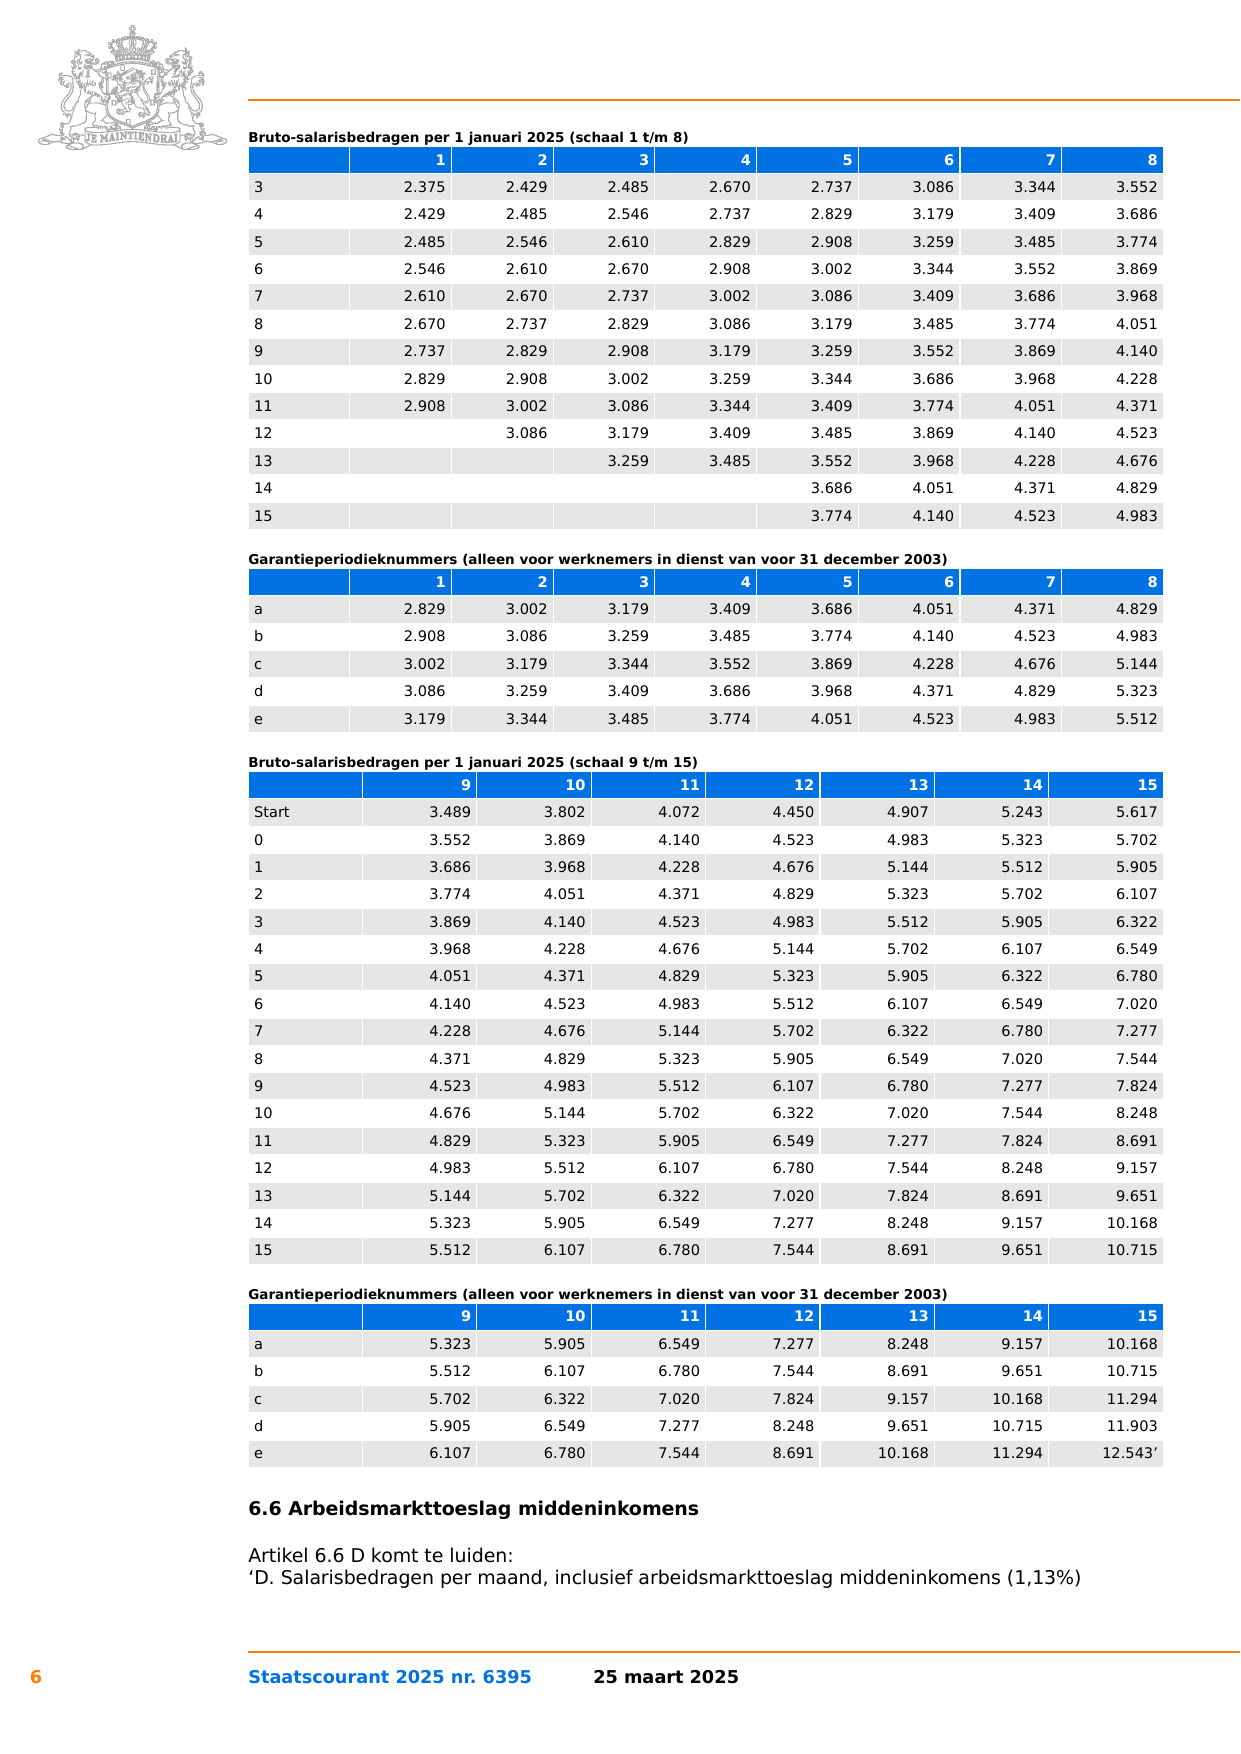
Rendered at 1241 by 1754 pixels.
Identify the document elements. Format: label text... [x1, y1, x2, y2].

table_cell 3.086 [554, 393, 654, 419]
table_cell 6 [249, 256, 349, 283]
table_cell d [249, 679, 349, 705]
table_cell 7.277 [821, 1128, 934, 1154]
table_cell 3.409 [655, 421, 756, 447]
table_cell 5.702 [1049, 827, 1163, 853]
table_cell 3.968 [961, 366, 1061, 392]
table_cell 2.737 [452, 311, 553, 337]
table_cell 2.670 [350, 311, 451, 337]
table_cell 4.676 [961, 651, 1061, 677]
table_cell 2.908 [452, 366, 553, 392]
table_cell 4.140 [1062, 339, 1163, 365]
table_cell 7.824 [935, 1128, 1048, 1154]
table_cell 3.485 [655, 448, 756, 474]
table_cell 5.702 [706, 1019, 819, 1045]
table_cell 12 [706, 1304, 819, 1330]
table_cell 4.523 [961, 624, 1061, 650]
table_cell 6.549 [1049, 936, 1163, 963]
table_cell 2.610 [554, 229, 654, 255]
table_cell 3.344 [452, 706, 553, 732]
table_cell 4.523 [961, 503, 1061, 529]
table_cell 5.702 [592, 1101, 705, 1127]
table_cell [249, 772, 362, 798]
table_cell 3.552 [961, 256, 1061, 283]
table_cell 2.429 [452, 174, 553, 200]
table_cell 3.409 [757, 393, 858, 419]
table_cell 5.323 [1062, 679, 1163, 705]
table_cell 2.485 [554, 174, 654, 200]
table_cell 9.157 [1049, 1155, 1163, 1182]
table_cell 9.651 [935, 1359, 1048, 1385]
table_cell 4.829 [706, 881, 819, 908]
table_cell 8.691 [1049, 1128, 1163, 1154]
table_cell 8.248 [821, 1331, 934, 1357]
table_cell 3.552 [1062, 174, 1163, 200]
table_cell 5 [249, 229, 349, 255]
table_cell 6.107 [821, 991, 934, 1017]
table_cell 3.179 [655, 339, 756, 365]
table_cell 3.968 [363, 936, 476, 963]
table_cell 14 [935, 772, 1048, 798]
table_cell 5.512 [592, 1073, 705, 1099]
table_cell 5 [249, 964, 362, 990]
table_cell 10.715 [1049, 1359, 1163, 1385]
table_cell 7.020 [935, 1046, 1048, 1072]
table_cell 3.179 [452, 651, 553, 677]
table_cell 2.546 [554, 201, 654, 228]
table_cell 3.259 [655, 366, 756, 392]
table_cell 5.144 [706, 936, 819, 963]
table_cell 3.179 [554, 596, 654, 623]
table_cell 6.780 [935, 1019, 1048, 1045]
table_cell 3.259 [554, 624, 654, 650]
table_cell 7.020 [706, 1183, 819, 1209]
table_cell 5.323 [935, 827, 1048, 853]
table_cell 3.344 [757, 366, 858, 392]
table_cell 4.523 [477, 991, 591, 1017]
table_cell 7 [961, 147, 1061, 173]
table_cell 5 [757, 147, 858, 173]
table_cell 4.051 [961, 393, 1061, 419]
table_cell c [249, 1386, 362, 1412]
table_cell 7.544 [1049, 1046, 1163, 1072]
table_header Garantieperiodieknummers (alleen voor werknemers in dienst van voor 31 december 2003) [248, 552, 1163, 568]
table_cell 3.344 [554, 651, 654, 677]
table_cell 2.737 [757, 174, 858, 200]
table_cell 5 [757, 569, 858, 595]
table_cell 4.983 [1062, 624, 1163, 650]
table_cell 3.002 [452, 393, 553, 419]
table_cell [350, 448, 451, 474]
table_cell 5.702 [363, 1386, 476, 1412]
table_cell 3.774 [859, 393, 959, 419]
table_cell 13 [249, 448, 349, 474]
table_cell 3.968 [477, 854, 591, 880]
table_cell 3.086 [757, 284, 858, 310]
table_cell 3.002 [350, 651, 451, 677]
table_cell 5.512 [1062, 706, 1163, 732]
table_cell 3.086 [452, 421, 553, 447]
table_cell 4 [655, 569, 756, 595]
table_cell 7.277 [706, 1210, 819, 1237]
table_cell 4.829 [1062, 596, 1163, 623]
table_cell 5.144 [363, 1183, 476, 1209]
table_cell 15 [249, 1238, 362, 1264]
table_cell 6.107 [477, 1238, 591, 1264]
table_cell 3.002 [554, 366, 654, 392]
table_cell 4 [655, 147, 756, 173]
table_cell 10 [477, 1304, 591, 1330]
table_cell 7.020 [592, 1386, 705, 1412]
table_cell 3.086 [655, 311, 756, 337]
table_cell 13 [821, 1304, 934, 1330]
table_cell 7 [249, 284, 349, 310]
table_cell 3.686 [363, 854, 476, 880]
table_cell 6.107 [477, 1359, 591, 1385]
table_cell 3.409 [655, 596, 756, 623]
table_cell 9.651 [935, 1238, 1048, 1264]
table_cell [452, 448, 553, 474]
table_cell 4.371 [592, 881, 705, 908]
table_cell 3.179 [757, 311, 858, 337]
table_cell 4.140 [363, 991, 476, 1017]
table_cell 3.344 [961, 174, 1061, 200]
table_cell c [249, 651, 349, 677]
table_cell [655, 475, 756, 502]
table_cell Start [249, 799, 362, 826]
table_cell 7.277 [935, 1073, 1048, 1099]
table_cell 4.676 [1062, 448, 1163, 474]
table_cell 8.248 [935, 1155, 1048, 1182]
table_cell 4.829 [1062, 475, 1163, 502]
table_cell 2.908 [350, 393, 451, 419]
table_cell [249, 147, 349, 173]
table_cell 6.107 [363, 1441, 476, 1467]
table_cell 3.552 [655, 651, 756, 677]
table_cell 2.829 [350, 366, 451, 392]
table_cell 4.676 [592, 936, 705, 963]
table_cell 4.371 [859, 679, 959, 705]
table_cell 3.774 [1062, 229, 1163, 255]
table_cell 9.651 [1049, 1183, 1163, 1209]
table_cell 2.670 [554, 256, 654, 283]
table_cell 3.086 [452, 624, 553, 650]
table_cell 9 [363, 772, 476, 798]
table_cell 11.903 [1049, 1413, 1163, 1439]
table_cell 5.702 [477, 1183, 591, 1209]
table_cell 9.157 [935, 1210, 1048, 1237]
table_cell 3.086 [859, 174, 959, 200]
table_cell 12 [249, 1155, 362, 1182]
table_cell 8 [1062, 569, 1163, 595]
table_cell 2.908 [350, 624, 451, 650]
table_cell 4.051 [757, 706, 858, 732]
text Artikel 6.6 D komt te luiden: [248, 1545, 1163, 1567]
table_cell 8.691 [821, 1359, 934, 1385]
table_cell 3.489 [363, 799, 476, 826]
table_cell 2 [452, 147, 553, 173]
table_cell 3.968 [859, 448, 959, 474]
table_cell 4.676 [363, 1101, 476, 1127]
table_cell 3.485 [655, 624, 756, 650]
table_cell 4.523 [706, 827, 819, 853]
table_cell 5.905 [592, 1128, 705, 1154]
table_cell 8.691 [706, 1441, 819, 1467]
table_cell 15 [1049, 772, 1163, 798]
table_cell 4.523 [592, 909, 705, 935]
table_cell 2.485 [452, 201, 553, 228]
table_cell 2.908 [554, 339, 654, 365]
subtitle 6.6 Arbeidsmarkttoeslag middeninkomens [248, 1498, 1163, 1520]
table_cell 4.228 [363, 1019, 476, 1045]
table_cell 4.829 [961, 679, 1061, 705]
table_cell 3.774 [655, 706, 756, 732]
table_cell 4.983 [706, 909, 819, 935]
table_cell 6.549 [706, 1128, 819, 1154]
table_cell 3.968 [757, 679, 858, 705]
table_cell 3.552 [859, 339, 959, 365]
table_cell 5.144 [821, 854, 934, 880]
table_cell 2 [249, 881, 362, 908]
table_cell 3.774 [363, 881, 476, 908]
table_cell 1 [350, 147, 451, 173]
table_cell 11 [592, 1304, 705, 1330]
table_cell 2.375 [350, 174, 451, 200]
table_cell 12 [706, 772, 819, 798]
table_cell 8 [1062, 147, 1163, 173]
table_cell 5.512 [821, 909, 934, 935]
table_cell 11 [592, 772, 705, 798]
table_cell 3.344 [859, 256, 959, 283]
table_cell 2.670 [452, 284, 553, 310]
table_header Bruto-salarisbedragen per 1 januari 2025 (schaal 1 t/m 8) [248, 130, 1163, 146]
table_cell 3.968 [1062, 284, 1163, 310]
table_cell 5.702 [935, 881, 1048, 908]
table_cell 4.140 [961, 421, 1061, 447]
table_cell 4.523 [859, 706, 959, 732]
table_cell 2.908 [655, 256, 756, 283]
table_cell 15 [1049, 1304, 1163, 1330]
table_cell 7.824 [821, 1183, 934, 1209]
table_cell 4.829 [363, 1128, 476, 1154]
table_cell 11.294 [935, 1441, 1048, 1467]
table_cell 10 [249, 1101, 362, 1127]
table_cell 2.829 [757, 201, 858, 228]
table_cell 2.737 [554, 284, 654, 310]
table_cell 7.020 [821, 1101, 934, 1127]
table_cell 7.824 [1049, 1073, 1163, 1099]
table_cell 9 [249, 1073, 362, 1099]
table_cell 5.702 [821, 936, 934, 963]
table_cell [350, 475, 451, 502]
table_cell 5.144 [477, 1101, 591, 1127]
table_cell [554, 503, 654, 529]
table_cell [350, 421, 451, 447]
table_cell 7.544 [592, 1441, 705, 1467]
table_cell e [249, 706, 349, 732]
table_cell 3.179 [859, 201, 959, 228]
table_cell 4.371 [961, 475, 1061, 502]
table_cell 6 [859, 569, 959, 595]
table_cell 2.546 [350, 256, 451, 283]
table_cell 5.512 [935, 854, 1048, 880]
table_cell 3.259 [757, 339, 858, 365]
table_cell 4.983 [477, 1073, 591, 1099]
table_cell 13 [249, 1183, 362, 1209]
table_cell 3.686 [655, 679, 756, 705]
table_cell 7.020 [1049, 991, 1163, 1017]
table_cell 12.543’ [1049, 1441, 1163, 1467]
table_cell [655, 503, 756, 529]
table_cell 7.277 [706, 1331, 819, 1357]
table_cell 2.610 [350, 284, 451, 310]
table_cell 3.686 [961, 284, 1061, 310]
table_cell 5.905 [1049, 854, 1163, 880]
table_cell 6.780 [592, 1359, 705, 1385]
table_cell 5.512 [477, 1155, 591, 1182]
table_cell 6.549 [592, 1210, 705, 1237]
table_cell 6.107 [1049, 881, 1163, 908]
table_cell 4.228 [477, 936, 591, 963]
table_cell 3.686 [757, 475, 858, 502]
table_cell [452, 503, 553, 529]
table_cell 2.546 [452, 229, 553, 255]
table_cell 2.670 [655, 174, 756, 200]
table_cell 4.051 [363, 964, 476, 990]
table_cell 3.869 [363, 909, 476, 935]
table_header Garantieperiodieknummers (alleen voor werknemers in dienst van voor 31 december 2003) [248, 1287, 1163, 1303]
table_cell 5.905 [935, 909, 1048, 935]
table_cell 7 [961, 569, 1061, 595]
table_cell 4.450 [706, 799, 819, 826]
table_cell 4.140 [859, 624, 959, 650]
table_cell 4.051 [859, 596, 959, 623]
table_cell 5.243 [935, 799, 1048, 826]
table_cell 4 [249, 201, 349, 228]
table_cell 3.344 [655, 393, 756, 419]
table_cell 0 [249, 827, 362, 853]
table_cell 8.248 [821, 1210, 934, 1237]
table_cell 15 [249, 503, 349, 529]
table_cell 3.485 [859, 311, 959, 337]
table_cell 3.869 [961, 339, 1061, 365]
table_cell 3.552 [363, 827, 476, 853]
table_cell 2.829 [350, 596, 451, 623]
table_cell 14 [249, 1210, 362, 1237]
table_cell 6.780 [1049, 964, 1163, 990]
table_cell 4.523 [363, 1073, 476, 1099]
table_cell 9.157 [821, 1386, 934, 1412]
table_cell [554, 475, 654, 502]
table_cell 8.248 [706, 1413, 819, 1439]
table_cell 6.107 [935, 936, 1048, 963]
table_cell 11.294 [1049, 1386, 1163, 1412]
table_cell 3.774 [961, 311, 1061, 337]
table_cell 7.544 [935, 1101, 1048, 1127]
table_cell 12 [249, 421, 349, 447]
table_cell 2.829 [655, 229, 756, 255]
table_cell b [249, 1359, 362, 1385]
table_cell 3.774 [757, 624, 858, 650]
table_cell 2.829 [554, 311, 654, 337]
table_cell 3.869 [1062, 256, 1163, 283]
table_cell 3.485 [961, 229, 1061, 255]
table_cell 7.544 [706, 1238, 819, 1264]
table_cell 5.323 [592, 1046, 705, 1072]
table_cell 10 [249, 366, 349, 392]
table_cell 4.676 [706, 854, 819, 880]
table_cell 3.259 [554, 448, 654, 474]
table_cell a [249, 1331, 362, 1357]
table_cell 3.686 [1062, 201, 1163, 228]
table_cell 5.323 [363, 1210, 476, 1237]
table_cell 7.824 [706, 1386, 819, 1412]
table_cell 4.829 [592, 964, 705, 990]
table_cell 5.512 [363, 1238, 476, 1264]
table_cell 3.686 [757, 596, 858, 623]
table_cell 3.409 [554, 679, 654, 705]
table_cell 10.715 [935, 1413, 1048, 1439]
table_cell 6.549 [592, 1331, 705, 1357]
table_cell 4.523 [1062, 421, 1163, 447]
table_cell 3 [249, 174, 349, 200]
table_cell 2.610 [452, 256, 553, 283]
table_cell 5.905 [706, 1046, 819, 1072]
table_cell 6.107 [592, 1155, 705, 1182]
table_cell 3 [249, 909, 362, 935]
table_cell 9.651 [821, 1413, 934, 1439]
table_cell 6.322 [1049, 909, 1163, 935]
table_cell 9 [363, 1304, 476, 1330]
table_cell 3.086 [350, 679, 451, 705]
table_cell 4.371 [1062, 393, 1163, 419]
table_cell 10.168 [1049, 1210, 1163, 1237]
table_cell 9 [249, 339, 349, 365]
table_cell 4.140 [859, 503, 959, 529]
table_cell 1 [350, 569, 451, 595]
table_cell 2.908 [757, 229, 858, 255]
table_cell 2.429 [350, 201, 451, 228]
table_cell 3.686 [859, 366, 959, 392]
table_cell 4.983 [821, 827, 934, 853]
table_cell 14 [935, 1304, 1048, 1330]
table_cell 3.002 [655, 284, 756, 310]
picture [38, 25, 227, 150]
table_cell 4.228 [592, 854, 705, 880]
table_cell 7.544 [706, 1359, 819, 1385]
table_cell 3 [554, 147, 654, 173]
table_cell 6.549 [477, 1413, 591, 1439]
table_cell 4.676 [477, 1019, 591, 1045]
table_cell 2.737 [350, 339, 451, 365]
table_cell 5.323 [363, 1331, 476, 1357]
table_cell 14 [249, 475, 349, 502]
table_cell 6.549 [821, 1046, 934, 1072]
table_cell 8 [249, 1046, 362, 1072]
table_cell 3 [554, 569, 654, 595]
table_cell b [249, 624, 349, 650]
table_cell 3.774 [757, 503, 858, 529]
table_cell e [249, 1441, 362, 1467]
table_cell 4.140 [477, 909, 591, 935]
table_cell 7 [249, 1019, 362, 1045]
table_cell 3.002 [452, 596, 553, 623]
table_cell 3.259 [859, 229, 959, 255]
table_cell 7.544 [821, 1155, 934, 1182]
table_cell 6 [859, 147, 959, 173]
table_cell 10 [477, 772, 591, 798]
table_cell 4.228 [1062, 366, 1163, 392]
table_cell 7.277 [1049, 1019, 1163, 1045]
table_cell 4 [249, 936, 362, 963]
table_cell [452, 475, 553, 502]
table_cell [350, 503, 451, 529]
table_cell 3.259 [452, 679, 553, 705]
table_cell 11 [249, 1128, 362, 1154]
table_cell 4.051 [1062, 311, 1163, 337]
table_cell 3.485 [757, 421, 858, 447]
table_cell 5.323 [477, 1128, 591, 1154]
table_cell 4.371 [961, 596, 1061, 623]
table_cell 10.168 [1049, 1331, 1163, 1357]
table_cell 4.371 [477, 964, 591, 990]
table_cell 10.168 [821, 1441, 934, 1467]
table_cell 4.983 [1062, 503, 1163, 529]
table_cell 6.780 [477, 1441, 591, 1467]
table_cell 5.905 [821, 964, 934, 990]
table_cell 11 [249, 393, 349, 419]
table_cell 9.157 [935, 1331, 1048, 1357]
table_cell 3.869 [477, 827, 591, 853]
table_cell 6.549 [935, 991, 1048, 1017]
table_cell 3.869 [757, 651, 858, 677]
table_cell 5.144 [592, 1019, 705, 1045]
table_cell 4.983 [363, 1155, 476, 1182]
table_cell 8.248 [1049, 1101, 1163, 1127]
table_cell 5.144 [1062, 651, 1163, 677]
table_cell 8.691 [821, 1238, 934, 1264]
table_cell 5.905 [477, 1210, 591, 1237]
table_cell [249, 569, 349, 595]
table_header Bruto-salarisbedragen per 1 januari 2025 (schaal 9 t/m 15) [248, 755, 1163, 771]
table_cell 3.179 [350, 706, 451, 732]
table_cell 5.323 [821, 881, 934, 908]
table_cell [249, 1304, 362, 1330]
table_cell 6 [249, 991, 362, 1017]
table_cell 4.983 [961, 706, 1061, 732]
table_cell 6.780 [821, 1073, 934, 1099]
table_cell 6.780 [592, 1238, 705, 1264]
table_cell 4.072 [592, 799, 705, 826]
table_cell 5.512 [363, 1359, 476, 1385]
table_cell 5.617 [1049, 799, 1163, 826]
table_cell 8.691 [935, 1183, 1048, 1209]
table_cell 4.228 [961, 448, 1061, 474]
table_cell 4.140 [592, 827, 705, 853]
table_cell 6.322 [821, 1019, 934, 1045]
table_cell 2 [452, 569, 553, 595]
table_cell 4.051 [859, 475, 959, 502]
table_cell d [249, 1413, 362, 1439]
table_cell 3.409 [859, 284, 959, 310]
table_cell a [249, 596, 349, 623]
table_cell 2.829 [452, 339, 553, 365]
table_cell 13 [821, 772, 934, 798]
table_cell 6.107 [706, 1073, 819, 1099]
table_cell 3.485 [554, 706, 654, 732]
table_cell 1 [249, 854, 362, 880]
table_cell 4.907 [821, 799, 934, 826]
text ‘D. Salarisbedragen per maand, inclusief arbeidsmarkttoeslag middeninkomens (1,13%) [248, 1567, 1163, 1589]
table_cell 6.322 [935, 964, 1048, 990]
table_cell 6.322 [592, 1183, 705, 1209]
table_cell 3.179 [554, 421, 654, 447]
table_cell 6.780 [706, 1155, 819, 1182]
table_cell 5.905 [477, 1331, 591, 1357]
table_cell 7.277 [592, 1413, 705, 1439]
table_cell 4.371 [363, 1046, 476, 1072]
table_cell 4.051 [477, 881, 591, 908]
table_cell 2.737 [655, 201, 756, 228]
table_cell 3.002 [757, 256, 858, 283]
table_cell 4.228 [859, 651, 959, 677]
table_cell 6.322 [706, 1101, 819, 1127]
table_cell 3.409 [961, 201, 1061, 228]
table_cell 10.715 [1049, 1238, 1163, 1264]
table_cell 4.829 [477, 1046, 591, 1072]
table_cell 5.323 [706, 964, 819, 990]
table_cell 6.322 [477, 1386, 591, 1412]
table_cell 3.552 [757, 448, 858, 474]
table_cell 5.905 [363, 1413, 476, 1439]
table_cell 8 [249, 311, 349, 337]
table_cell 3.802 [477, 799, 591, 826]
table_cell 4.983 [592, 991, 705, 1017]
table_cell 5.512 [706, 991, 819, 1017]
table_cell 10.168 [935, 1386, 1048, 1412]
table_cell 3.869 [859, 421, 959, 447]
table_cell 2.485 [350, 229, 451, 255]
